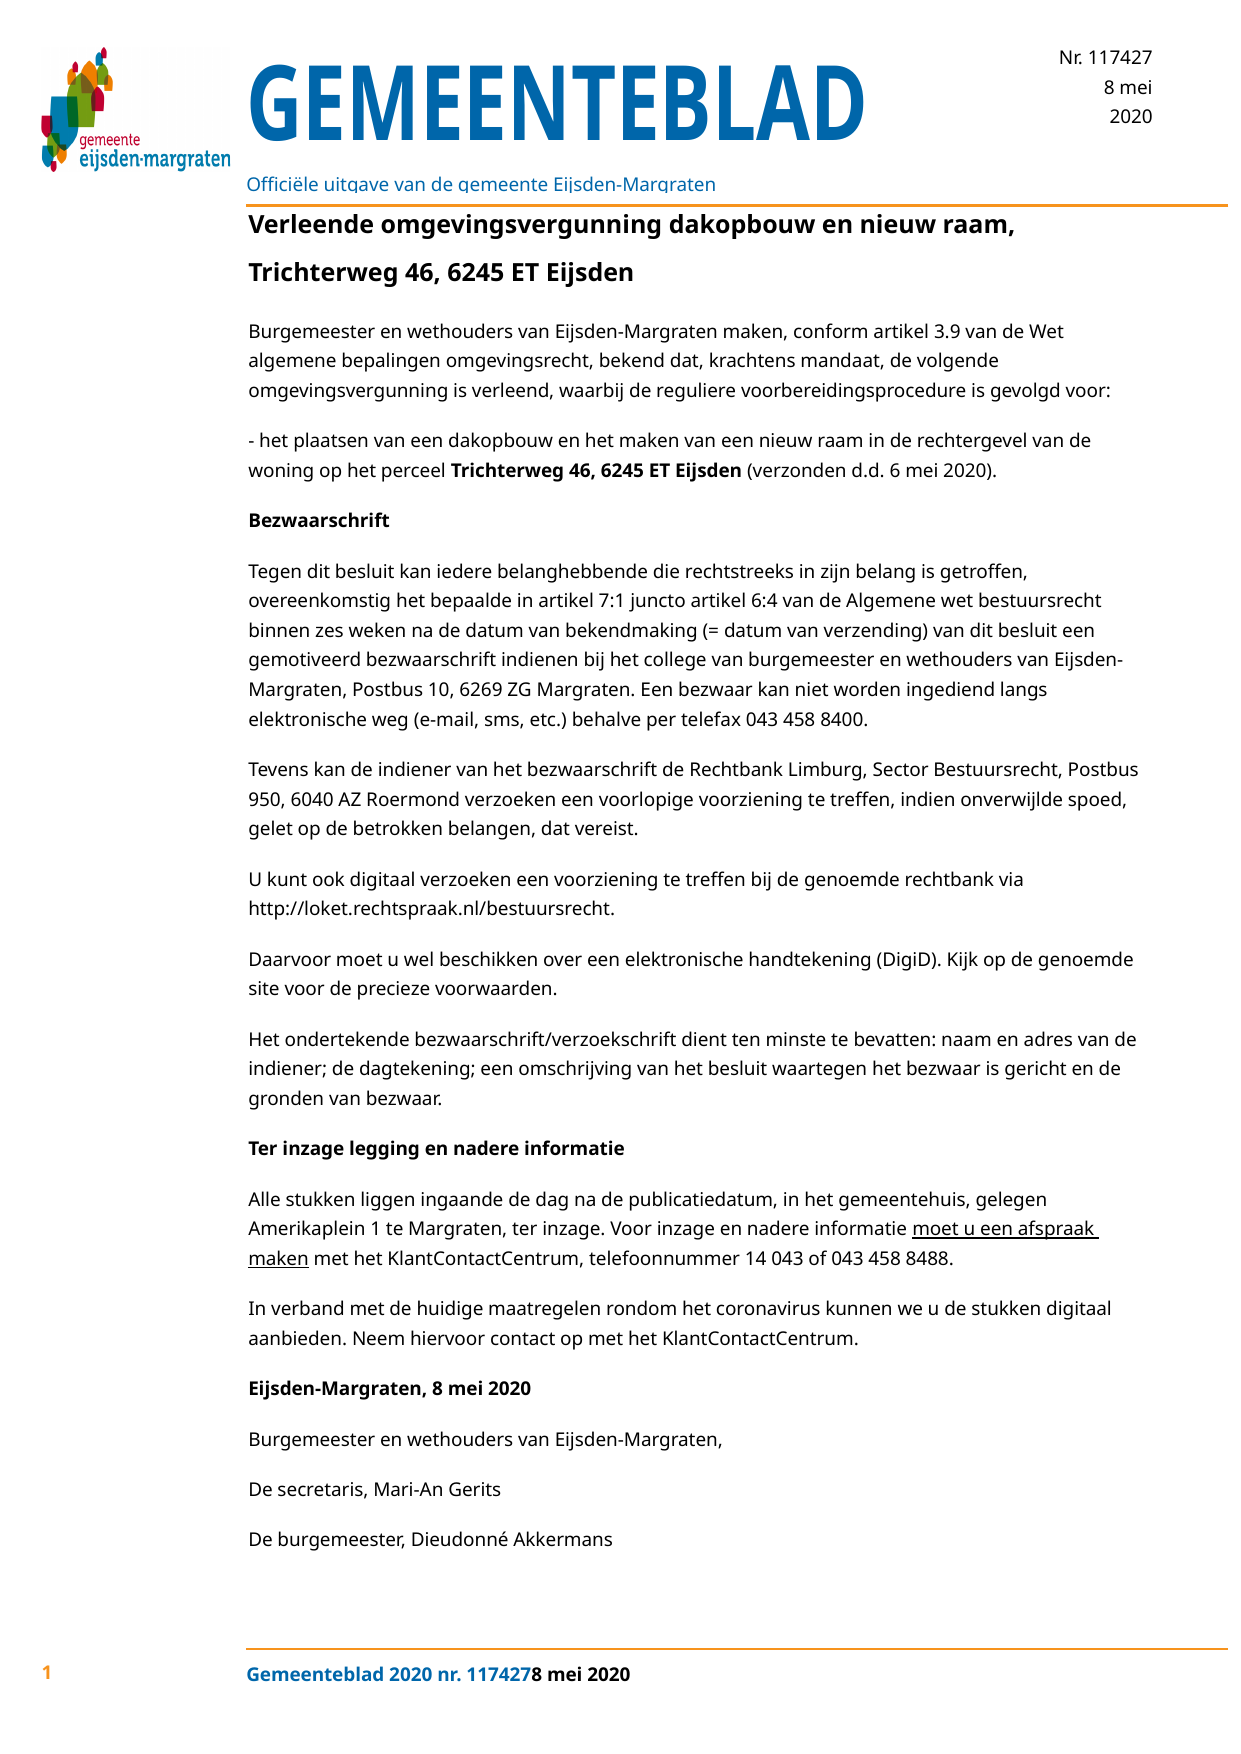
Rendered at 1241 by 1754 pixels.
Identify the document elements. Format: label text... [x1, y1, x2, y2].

text De burgemeester, Dieudonné Akkermans [248, 1527, 1152, 1552]
text Verleende omgevingsvergunning dakopbouw en nieuw raam, Trichterweg 46, 6245 ET Eijsden [248, 207, 1152, 288]
text In verband met de huidige maatregelen rondom het coronavirus kunnen we u de stukken digitaal aanbieden. Neem hiervoor contact op met het KlantContactCentrum. [248, 1295, 1152, 1351]
text Daarvoor moet u wel beschikken over een elektronische handtekening (DigiD). Kijk op de genoemde site voor de precieze voorwaarden. [248, 946, 1152, 1001]
text Ter inzage legging en nadere informatie [248, 1135, 1152, 1161]
text U kunt ook digitaal verzoeken een voorziening te treffen bij de genoemde rechtbank via http://loket.rechtspraak.nl/bestuursrecht. [248, 866, 1152, 921]
text - het plaatsen van een dakopbouw en het maken van een nieuw raam in de rechtergevel van de woning op het perceel Trichterweg 46, 6245 ET Eijsden (verzonden d.d. 6 mei 2020). [248, 427, 1152, 483]
text De secretaris, Mari-An Gerits [248, 1476, 1152, 1502]
text Bezwaarschrift [248, 507, 1152, 533]
picture [41, 47, 231, 172]
text Burgemeester en wethouders van Eijsden-Margraten maken, conform artikel 3.9 van de Wet algemene bepalingen omgevingsrecht, bekend dat, krachtens mandaat, de volgende omgevingsvergunning is verleend, waarbij de reguliere voorbereidingsprocedure is gevolgd voor: [248, 318, 1152, 403]
text Alle stukken liggen ingaande de dag na de publicatiedatum, in het gemeentehuis, gelegen Amerikaplein 1 te Margraten, ter inzage. Voor inzage en nadere informatie moet u een afspraak maken met het KlantContactCentrum, telefoonnummer 14 043 of 043 458 8488. [248, 1186, 1152, 1271]
text Eijsden-Margraten, 8 mei 2020 [248, 1375, 1152, 1401]
text Het ondertekende bezwaarschrift/verzoekschrift dient ten minste te bevatten: naam en adres van de indiener; de dagtekening; een omschrijving van het besluit waartegen het bezwaar is gericht en de gronden van bezwaar. [248, 1026, 1152, 1111]
text Burgemeester en wethouders van Eijsden-Margraten, [248, 1426, 1152, 1452]
text Tegen dit besluit kan iedere belanghebbende die rechtstreeks in zijn belang is getroffen, overeenkomstig het bepaalde in artikel 7:1 juncto artikel 6:4 van de Algemene wet bestuursrecht binnen zes weken na de datum van bekendmaking (= datum van verzending) van dit besluit een gemotiveerd bezwaarschrift indienen bij het college van burgemeester en wethouders van Eijsden-Margraten, Postbus 10, 6269 ZG Margraten. Een bezwaar kan niet worden ingediend langs elektronische weg (e-mail, sms, etc.) behalve per telefax 043 458 8400. [248, 558, 1152, 732]
text Tevens kan de indiener van het bezwaarschrift de Rechtbank Limburg, Sector Bestuursrecht, Postbus 950, 6040 AZ Roermond verzoeken een voorlopige voorziening te treffen, indien onverwijlde spoed, gelet op de betrokken belangen, dat vereist. [248, 756, 1152, 841]
